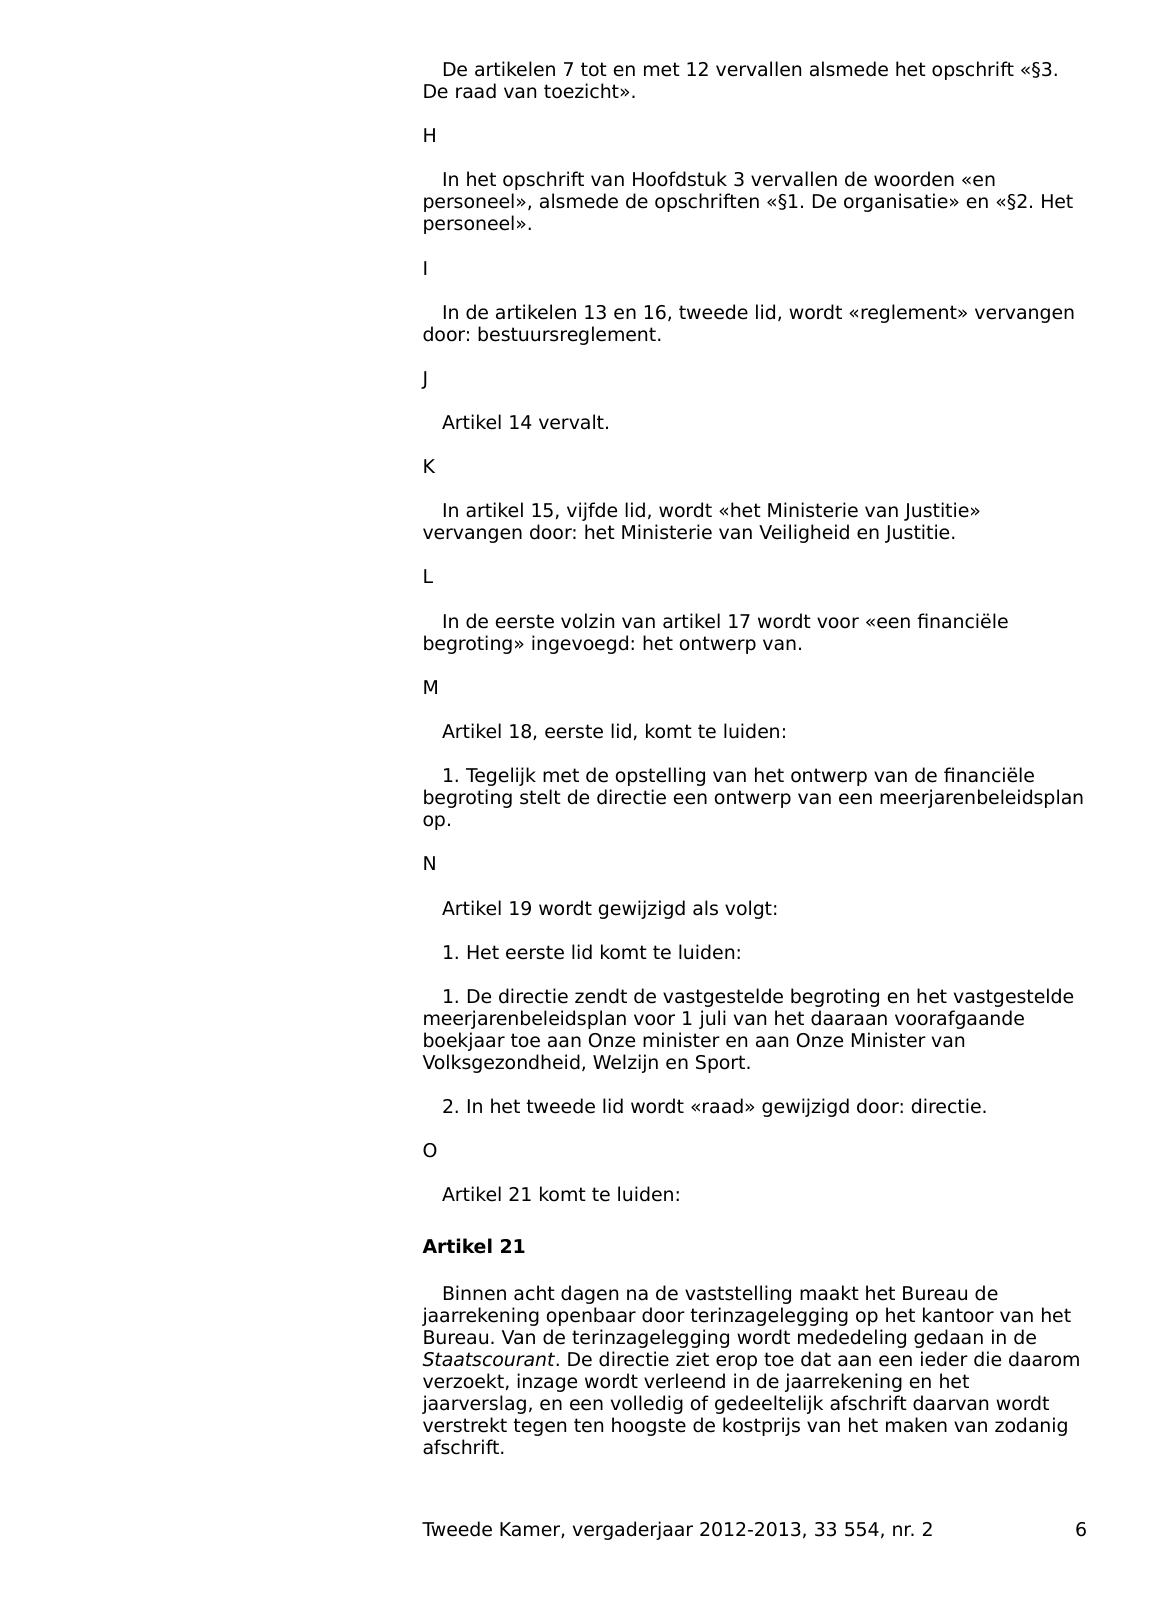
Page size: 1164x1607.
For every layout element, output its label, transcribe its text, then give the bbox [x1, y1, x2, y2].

text 2. In het tweede lid wordt «raad» gewijzigd door: directie. [422, 1096, 1087, 1118]
text In de artikelen 13 en 16, tweede lid, wordt «reglement» vervangen door: bestuursreglement. [422, 302, 1087, 346]
text In artikel 15, vijfde lid, wordt «het Ministerie van Justitie» vervangen door: het Ministerie van Veiligheid en Justitie. [422, 500, 1087, 544]
text O [422, 1140, 1087, 1162]
text Artikel 21 komt te luiden: [422, 1184, 1087, 1206]
text K [422, 456, 1087, 478]
text 1. Het eerste lid komt te luiden: [422, 942, 1087, 963]
text In het opschrift van Hoofdstuk 3 vervallen de woorden «en personeel», alsmede de opschriften «§1. De organisatie» en «§2. Het personeel». [422, 169, 1087, 235]
text L [422, 566, 1087, 588]
text N [422, 853, 1087, 875]
text Artikel 14 vervalt. [422, 412, 1087, 434]
text 1. De directie zendt de vastgestelde begroting en het vastgestelde meerjarenbeleidsplan voor 1 juli van het daaraan voorafgaande boekjaar toe aan Onze minister en aan Onze Minister van Volksgezondheid, Welzijn en Sport. [422, 986, 1087, 1074]
text J [422, 368, 1087, 390]
text Binnen acht dagen na de vaststelling maakt het Bureau de jaarrekening openbaar door terinzagelegging op het kantoor van het Bureau. Van de terinzagelegging wordt mededeling gedaan in de Staatscourant. De directie ziet erop toe dat aan een ieder die daarom verzoekt, inzage wordt verleend in de jaarrekening en het jaarverslag, en een volledig of gedeeltelijk afschrift daarvan wordt verstrekt tegen ten hoogste de kostprijs van het maken van zodanig afschrift. [422, 1283, 1087, 1459]
text In de eerste volzin van artikel 17 wordt voor «een financiële begroting» ingevoegd: het ontwerp van. [422, 611, 1087, 654]
text I [422, 257, 1087, 279]
text 1. Tegelijk met de opstelling van het ontwerp van de financiële begroting stelt de directie een ontwerp van een meerjarenbeleidsplan op. [422, 765, 1087, 831]
text H [422, 125, 1087, 147]
text Artikel 19 wordt gewijzigd als volgt: [422, 897, 1087, 919]
text M [422, 677, 1087, 699]
subtitle Artikel 21 [422, 1236, 1087, 1258]
text De artikelen 7 tot en met 12 vervallen alsmede het opschrift «§3. De raad van toezicht». [422, 59, 1087, 103]
text Artikel 18, eerste lid, komt te luiden: [422, 721, 1087, 743]
